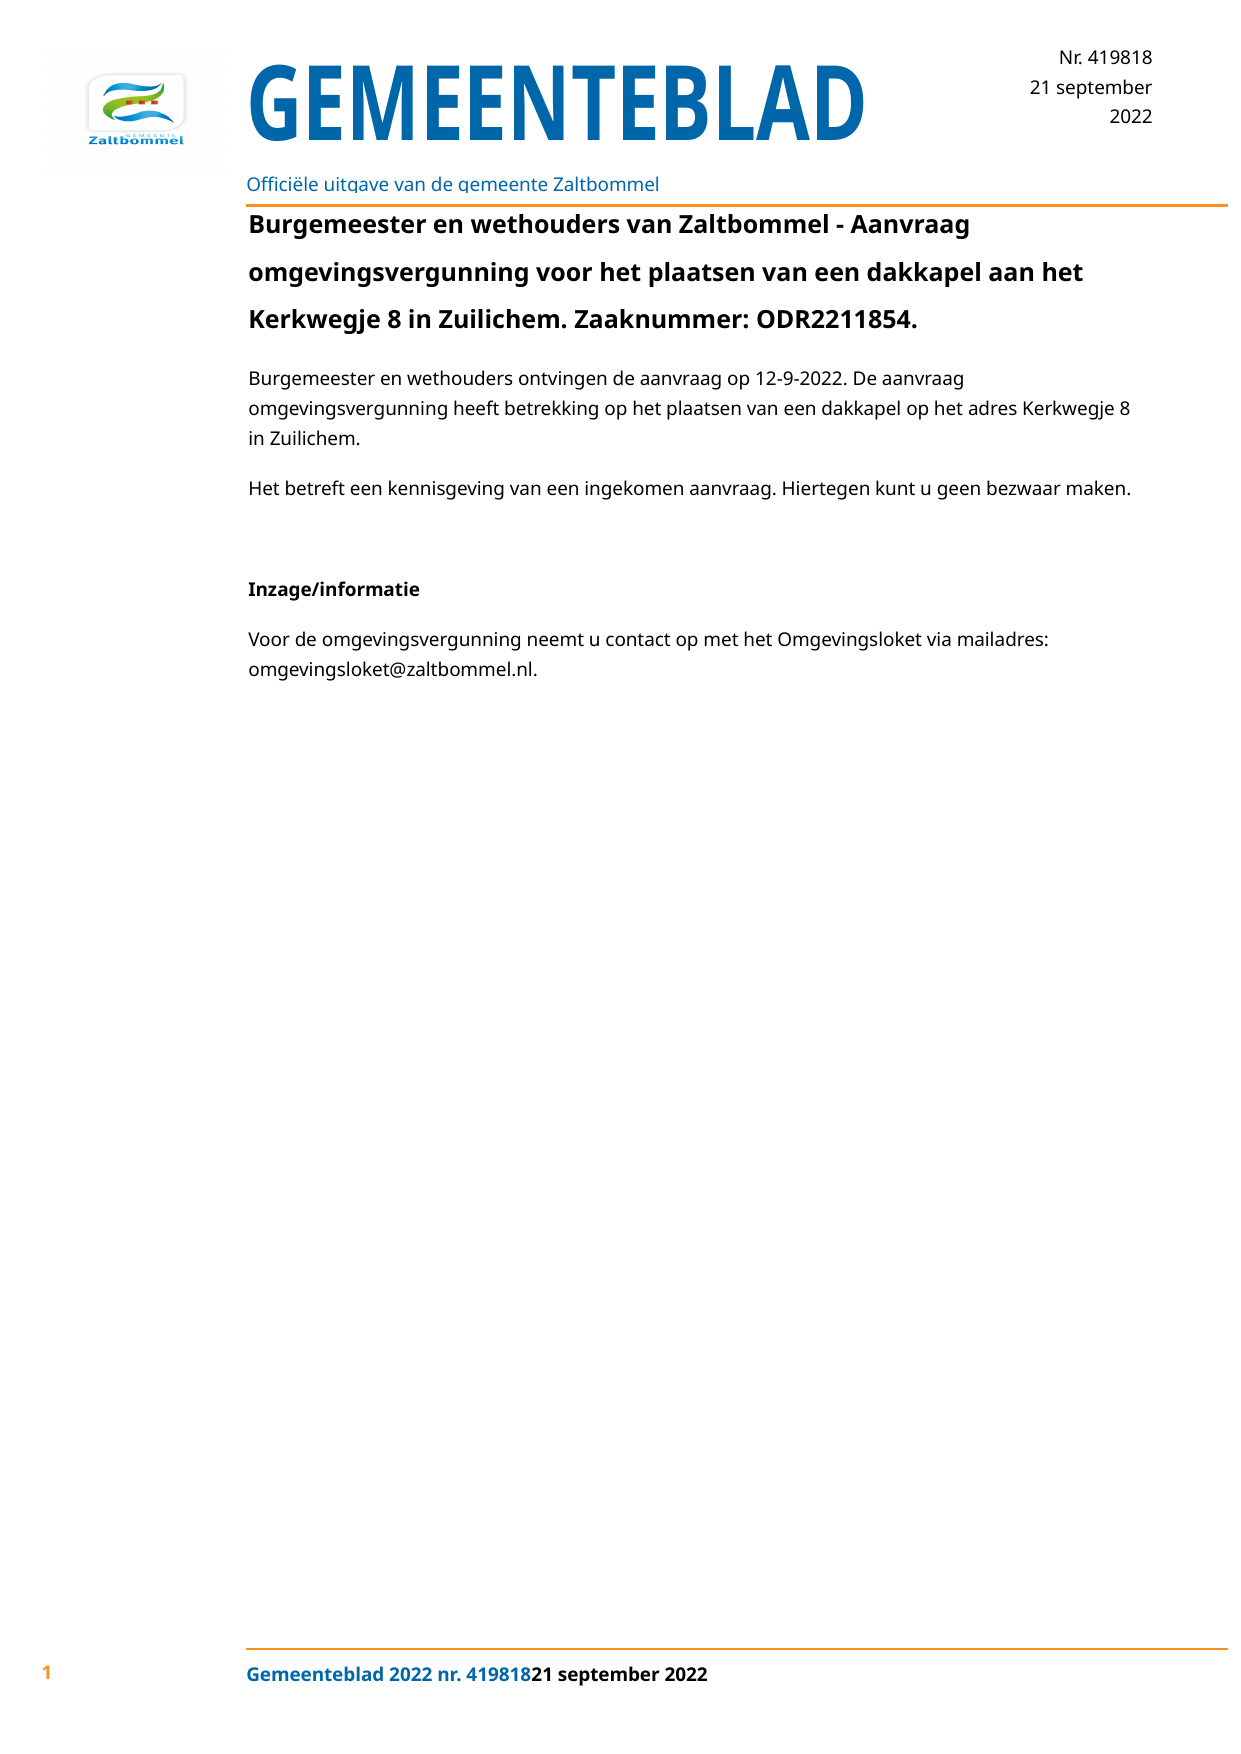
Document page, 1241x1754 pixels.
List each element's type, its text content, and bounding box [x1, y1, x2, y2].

text Inzage/informatie [248, 576, 1152, 602]
text Burgemeester en wethouders ontvingen de aanvraag op 12-9-2022. De aanvraag omgevingsvergunning heeft betrekking op het plaatsen van een dakkapel op het adres Kerkwegje 8 in Zuilichem. [248, 366, 1152, 450]
text Voor de omgevingsvergunning neemt u contact op met het Omgevingsloket via mailadres: omgevingsloket@zaltbommel.nl. [248, 626, 1152, 682]
picture [41, 47, 231, 172]
text Burgemeester en wethouders van Zaltbommel - Aanvraag omgevingsvergunning voor het plaatsen van een dakkapel aan het Kerkwegje 8 in Zuilichem. Zaaknummer: ODR2211854. [248, 207, 1152, 336]
text Het betreft een kennisgeving van een ingekomen aanvraag. Hiertegen kunt u geen bezwaar maken. [248, 475, 1152, 501]
